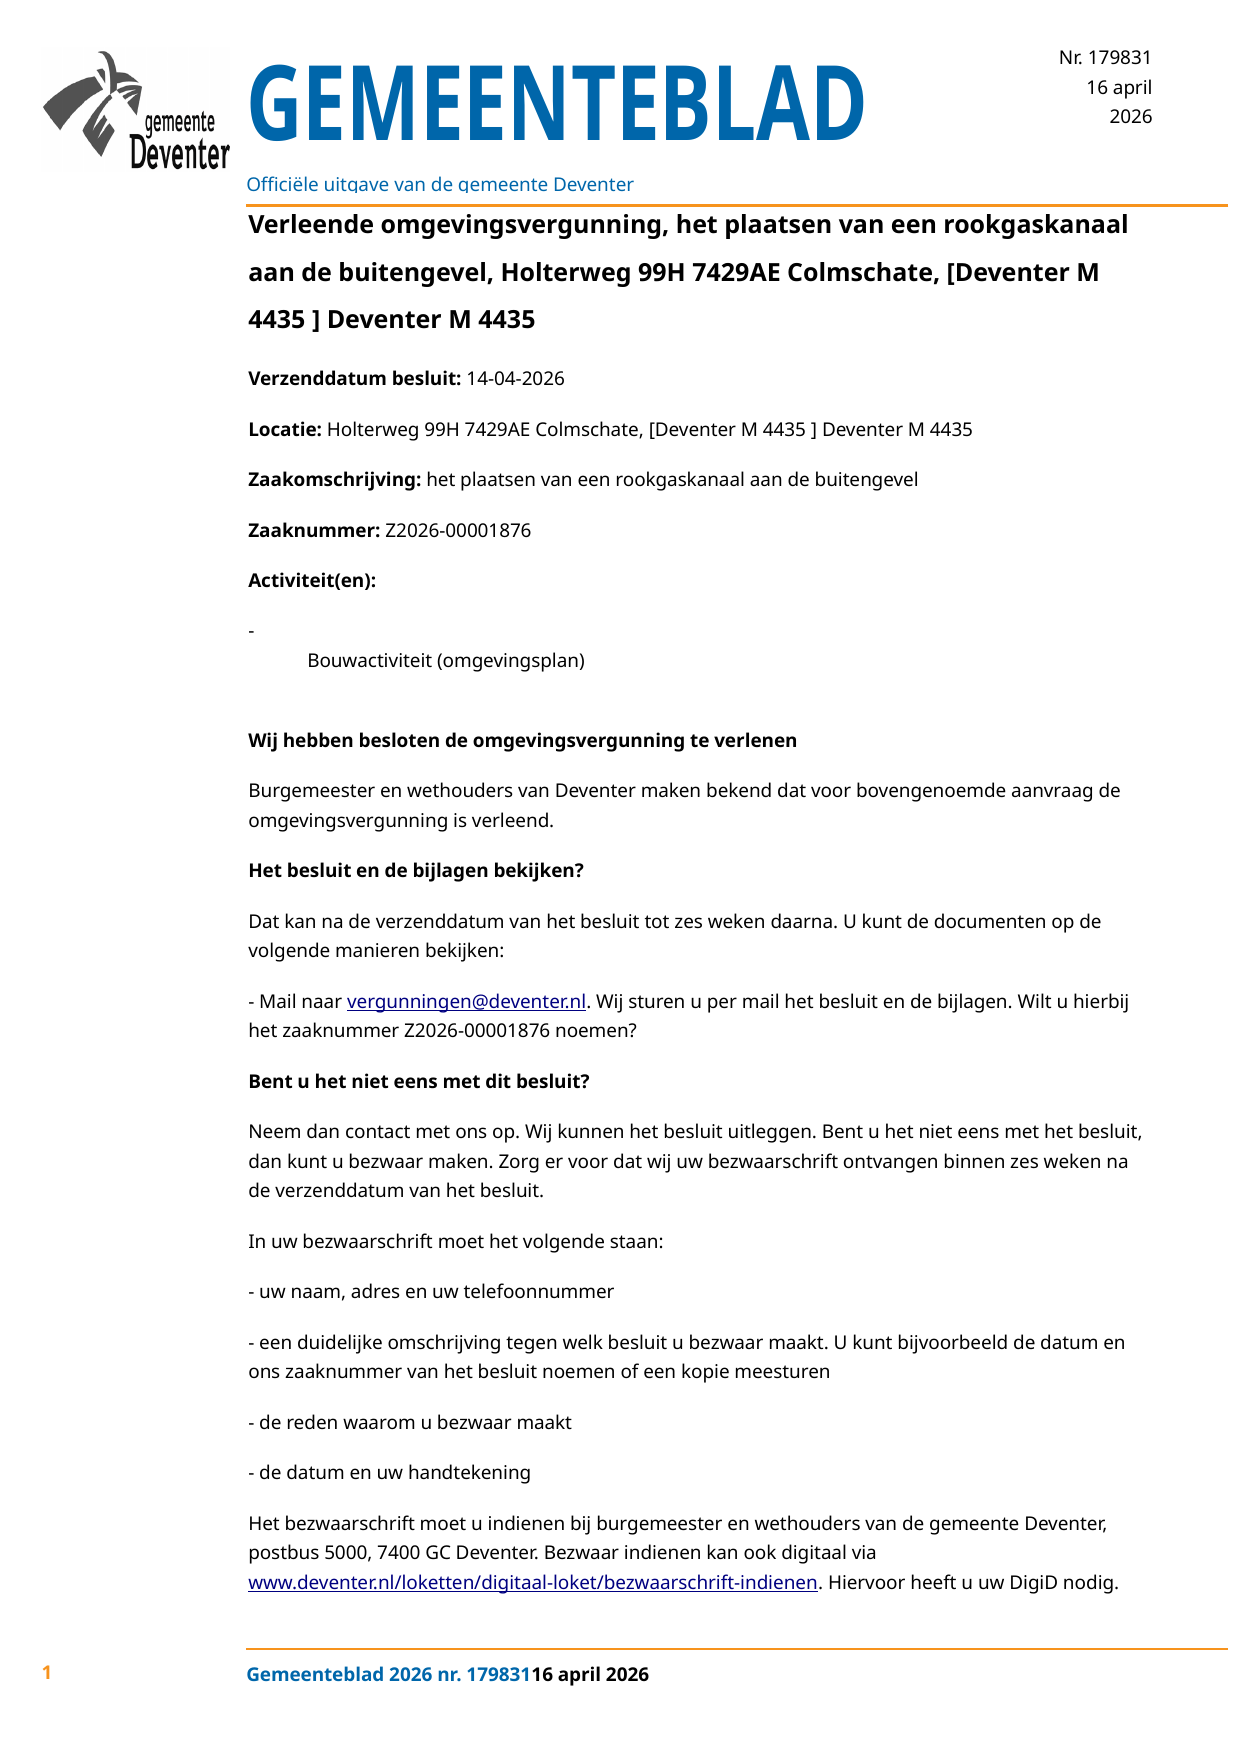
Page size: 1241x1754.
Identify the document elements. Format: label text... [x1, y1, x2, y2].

text Bent u het niet eens met dit besluit? [248, 1068, 1152, 1094]
text - uw naam, adres en uw telefoonnummer [248, 1278, 1152, 1304]
text Wij hebben besloten de omgevingsvergunning te verlenen [248, 727, 1152, 753]
picture [41, 47, 231, 172]
text Verzenddatum besluit: 14-04-2026 [248, 366, 1152, 391]
text Activiteit(en): [248, 567, 1152, 593]
list Bouwactiviteit (omgevingsplan) [248, 647, 1152, 673]
text Zaakomschrijving: het plaatsen van een rookgaskanaal aan de buitengevel [248, 466, 1152, 492]
text - de reden waarom u bezwaar maakt [248, 1409, 1152, 1434]
text In uw bezwaarschrift moet het volgende staan: [248, 1228, 1152, 1254]
text Het bezwaarschrift moet u indienen bij burgemeester en wethouders van de gemeente Deventer, postbus 5000, 7400 GC Deventer. Bezwaar indienen kan ook digitaal via www.deventer.nl/loketten/digitaal-loket/bezwaarschrift-indienen. Hiervoor heeft u uw DigiD nodig. [248, 1510, 1152, 1594]
text Burgemeester en wethouders van Deventer maken bekend dat voor bovengenoemde aanvraag de omgevingsvergunning is verleend. [248, 778, 1152, 833]
text Zaaknummer: Z2026-00001876 [248, 517, 1152, 542]
text - Mail naar vergunningen@deventer.nl. Wij sturen u per mail het besluit en de bijlagen. Wilt u hierbij het zaaknummer Z2026-00001876 noemen? [248, 988, 1152, 1043]
text Het besluit en de bijlagen bekijken? [248, 858, 1152, 883]
text - een duidelijke omschrijving tegen welk besluit u bezwaar maakt. U kunt bijvoorbeeld de datum en ons zaaknummer van het besluit noemen of een kopie meesturen [248, 1329, 1152, 1384]
text Locatie: Holterweg 99H 7429AE Colmschate, [Deventer M 4435 ] Deventer M 4435 [248, 416, 1152, 442]
text - de datum en uw handtekening [248, 1459, 1152, 1485]
text Neem dan contact met ons op. Wij kunnen het besluit uitleggen. Bent u het niet eens met het besluit, dan kunt u bezwaar maken. Zorg er voor dat wij uw bezwaarschrift ontvangen binnen zes weken na de verzenddatum van het besluit. [248, 1118, 1152, 1203]
text Verleende omgevingsvergunning, het plaatsen van een rookgaskanaal aan de buitengevel, Holterweg 99H 7429AE Colmschate, [Deventer M 4435 ] Deventer M 4435 [248, 207, 1152, 336]
text Dat kan na de verzenddatum van het besluit tot zes weken daarna. U kunt de documenten op de volgende manieren bekijken: [248, 908, 1152, 963]
